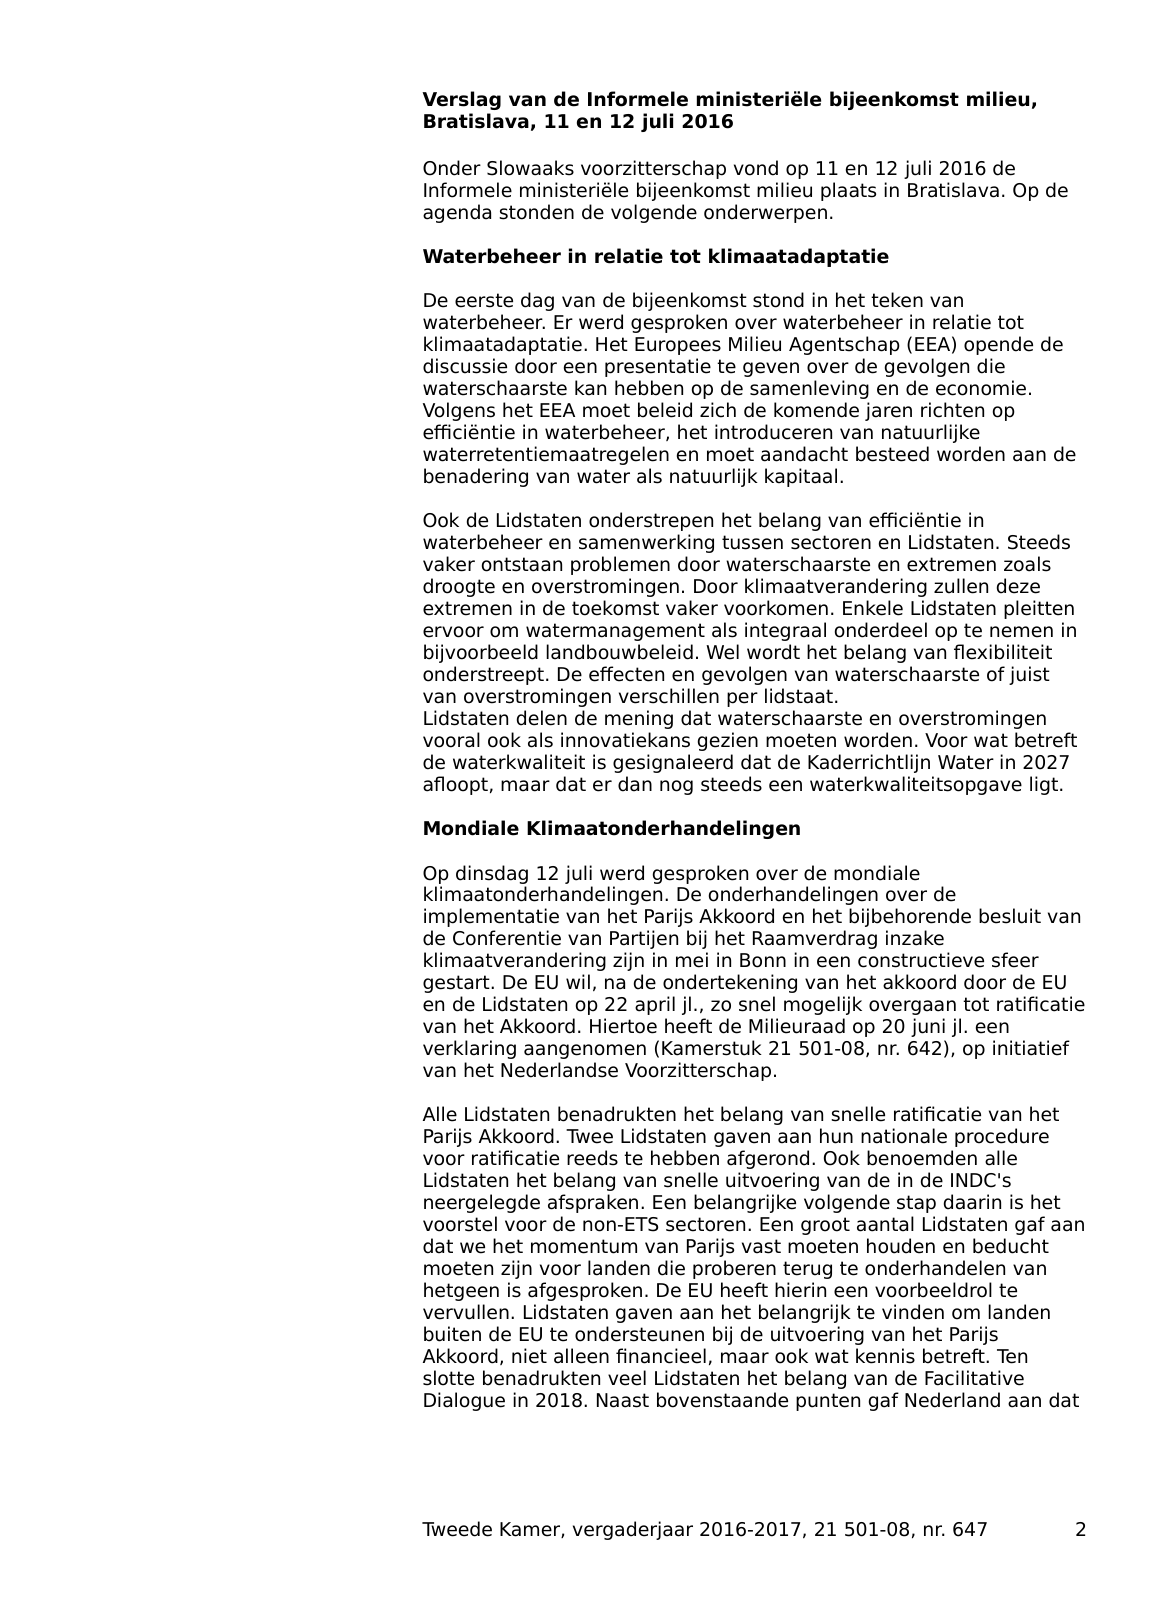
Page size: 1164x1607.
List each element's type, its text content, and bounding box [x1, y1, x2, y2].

text Onder Slowaaks voorzitterschap vond op 11 en 12 juli 2016 de Informele ministeriële bijeenkomst milieu plaats in Bratislava. Op de agenda stonden de volgende onderwerpen. [422, 158, 1087, 224]
text Lidstaten delen de mening dat waterschaarste en overstromingen vooral ook als innovatiekans gezien moeten worden. Voor wat betreft de waterkwaliteit is gesignaleerd dat de Kaderrichtlijn Water in 2027 afloopt, maar dat er dan nog steeds een waterkwaliteitsopgave ligt. [422, 708, 1087, 796]
text De eerste dag van de bijeenkomst stond in het teken van waterbeheer. Er werd gesproken over waterbeheer in relatie tot klimaatadaptatie. Het Europees Milieu Agentschap (EEA) opende de discussie door een presentatie te geven over de gevolgen die waterschaarste kan hebben op de samenleving en de economie. Volgens het EEA moet beleid zich de komende jaren richten op efficiëntie in waterbeheer, het introduceren van natuurlijke waterretentiemaatregelen en moet aandacht besteed worden aan de benadering van water als natuurlijk kapitaal. [422, 290, 1087, 488]
subtitle Waterbeheer in relatie tot klimaatadaptatie [422, 246, 1087, 268]
text Op dinsdag 12 juli werd gesproken over de mondiale klimaatonderhandelingen. De onderhandelingen over de implementatie van het Parijs Akkoord en het bijbehorende besluit van de Conferentie van Partijen bij het Raamverdrag inzake klimaatverandering zijn in mei in Bonn in een constructieve sfeer gestart. De EU wil, na de ondertekening van het akkoord door de EU en de Lidstaten op 22 april jl., zo snel mogelijk overgaan tot ratificatie van het Akkoord. Hiertoe heeft de Milieuraad op 20 juni jl. een verklaring aangenomen (Kamerstuk 21 501-08, nr. 642), op initiatief van het Nederlandse Voorzitterschap. [422, 862, 1087, 1082]
text Alle Lidstaten benadrukten het belang van snelle ratificatie van het Parijs Akkoord. Twee Lidstaten gaven aan hun nationale procedure voor ratificatie reeds te hebben afgerond. Ook benoemden alle Lidstaten het belang van snelle uitvoering van de in de INDC's neergelegde afspraken. Een belangrijke volgende stap daarin is het voorstel voor de non-ETS sectoren. Een groot aantal Lidstaten gaf aan dat we het momentum van Parijs vast moeten houden en beducht moeten zijn voor landen die proberen terug te onderhandelen van hetgeen is afgesproken. De EU heeft hierin een voorbeeldrol te vervullen. Lidstaten gaven aan het belangrijk te vinden om landen buiten de EU te ondersteunen bij de uitvoering van het Parijs Akkoord, niet alleen financieel, maar ook wat kennis betreft. Ten slotte benadrukten veel Lidstaten het belang van de Facilitative Dialogue in 2018. Naast bovenstaande punten gaf Nederland aan dat [422, 1104, 1087, 1412]
subtitle Mondiale Klimaatonderhandelingen [422, 818, 1087, 840]
text Ook de Lidstaten onderstrepen het belang van efficiëntie in waterbeheer en samenwerking tussen sectoren en Lidstaten. Steeds vaker ontstaan problemen door waterschaarste en extremen zoals droogte en overstromingen. Door klimaatverandering zullen deze extremen in de toekomst vaker voorkomen. Enkele Lidstaten pleitten ervoor om watermanagement als integraal onderdeel op te nemen in bijvoorbeeld landbouwbeleid. Wel wordt het belang van flexibiliteit onderstreept. De effecten en gevolgen van waterschaarste of juist van overstromingen verschillen per lidstaat. [422, 510, 1087, 708]
subtitle Verslag van de Informele ministeriële bijeenkomst milieu, Bratislava, 11 en 12 juli 2016 [422, 89, 1087, 133]
